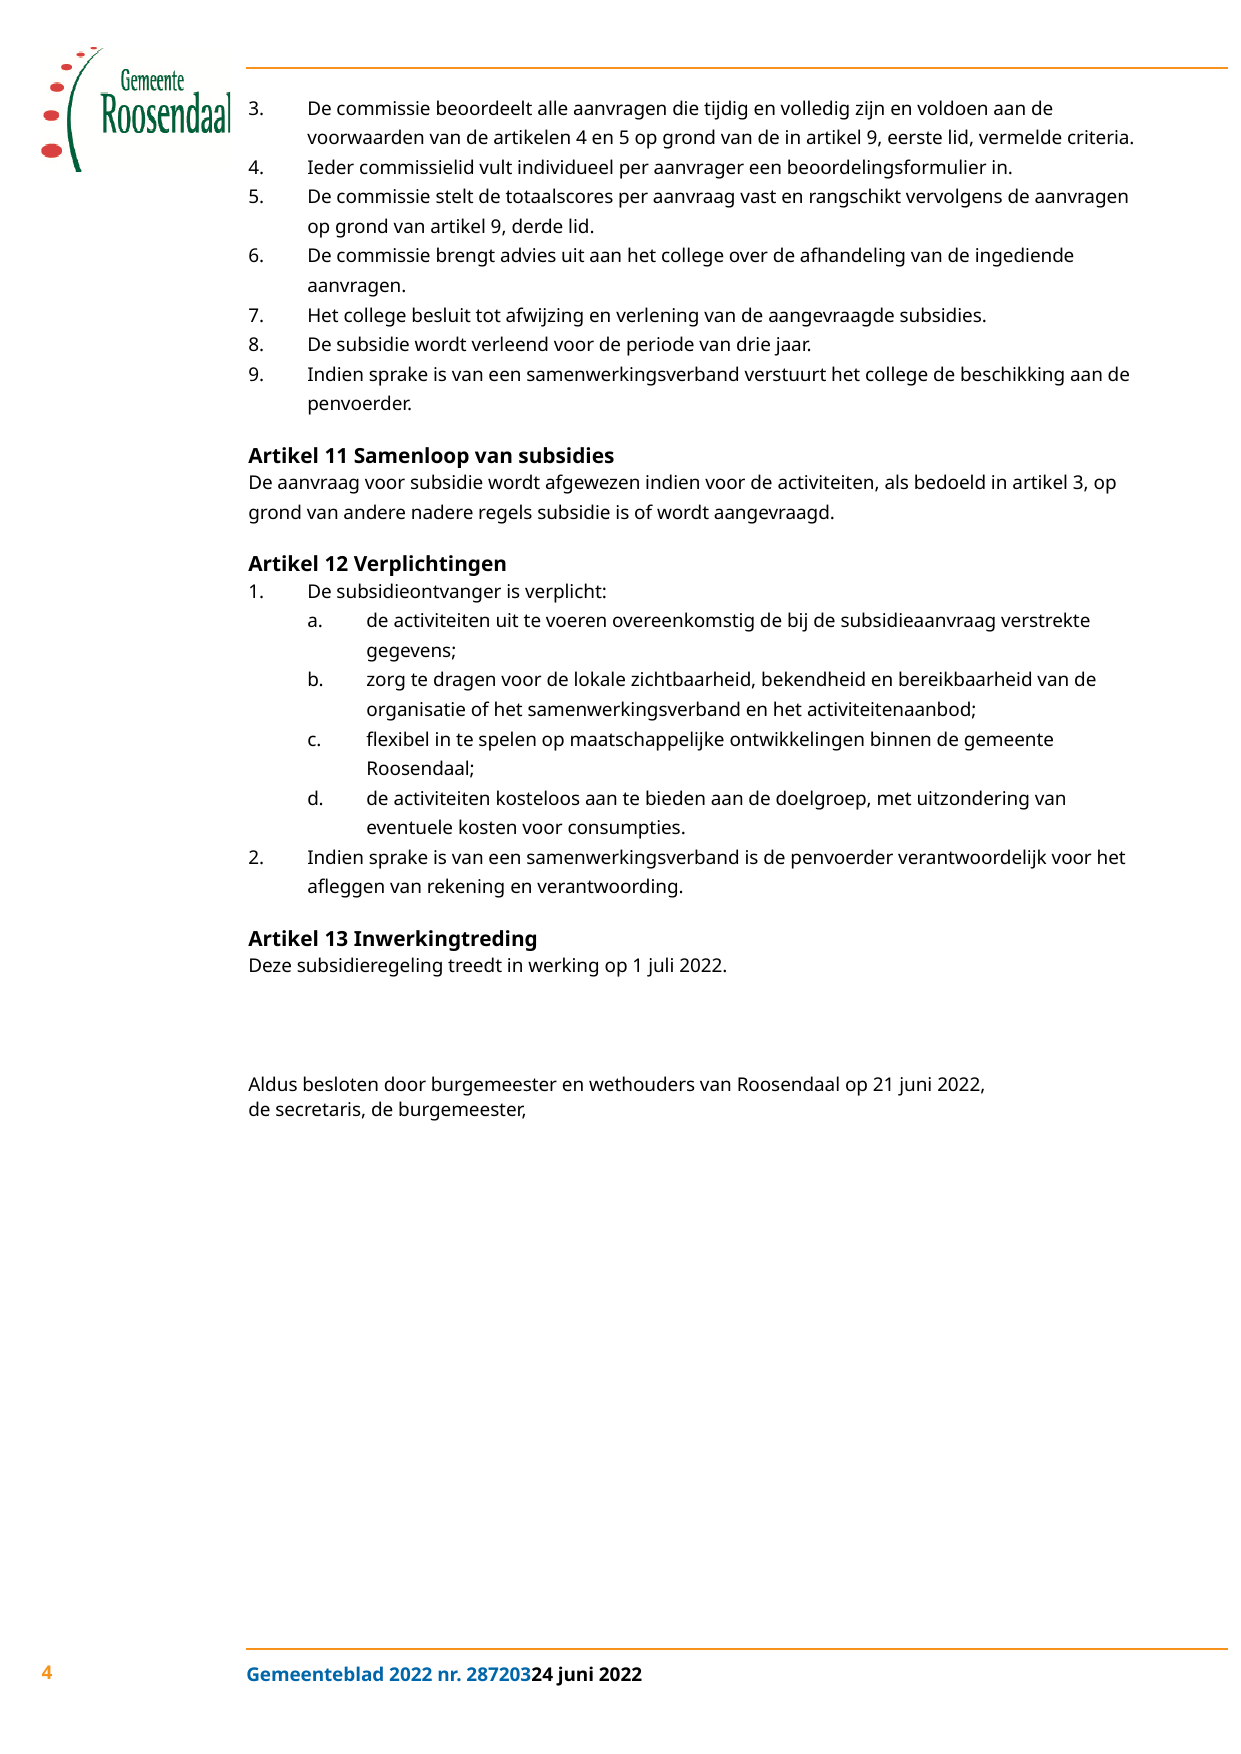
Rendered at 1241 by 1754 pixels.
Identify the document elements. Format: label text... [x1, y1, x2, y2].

text de secretaris, de burgemeester, [248, 1097, 1152, 1122]
text De aanvraag voor subsidie wordt afgewezen indien voor de activiteiten, als bedoeld in artikel 3, op grond van andere nadere regels subsidie is of wordt aangevraagd. [248, 469, 1152, 525]
picture [41, 47, 231, 172]
list Indien sprake is van een samenwerkingsverband verstuurt het college de beschikking aan de penvoerder. [248, 361, 1152, 416]
text Aldus besloten door burgemeester en wethouders van Roosendaal op 21 juni 2022, [248, 1071, 1152, 1097]
text Artikel 11 Samenloop van subsidies [248, 441, 1152, 469]
list flexibel in te spelen op maatschappelijke ontwikkelingen binnen de gemeente Roosendaal; [307, 726, 1152, 781]
list de activiteiten uit te voeren overeenkomstig de bij de subsidieaanvraag verstrekte gegevens; [307, 607, 1152, 663]
list de activiteiten kosteloos aan te bieden aan de doelgroep, met uitzondering van eventuele kosten voor consumpties. [307, 785, 1152, 840]
text Artikel 12 Verplichtingen [248, 549, 1152, 578]
list De commissie brengt advies uit aan het college over de afhandeling van de ingediende aanvragen. [248, 243, 1152, 298]
text Artikel 13 Inwerkingtreding [248, 924, 1152, 953]
list zorg te dragen voor de lokale zichtbaarheid, bekendheid en bereikbaarheid van de organisatie of het samenwerkingsverband en het activiteitenaanbod; [307, 667, 1152, 722]
list De subsidieontvanger is verplicht: [248, 578, 1152, 604]
list De commissie beoordeelt alle aanvragen die tijdig en volledig zijn en voldoen aan de voorwaarden van de artikelen 4 en 5 op grond van de in artikel 9, eerste lid, vermelde criteria. [248, 95, 1152, 150]
list Ieder commissielid vult individueel per aanvrager een beoordelingsformulier in. [248, 154, 1152, 180]
list De commissie stelt de totaalscores per aanvraag vast en rangschikt vervolgens de aanvragen op grond van artikel 9, derde lid. [248, 183, 1152, 239]
list Indien sprake is van een samenwerkingsverband is de penvoerder verantwoordelijk voor het afleggen van rekening en verantwoording. [248, 844, 1152, 899]
text Deze subsidieregeling treedt in werking op 1 juli 2022. [248, 953, 1152, 978]
list De subsidie wordt verleend voor de periode van drie jaar. [248, 331, 1152, 357]
list Het college besluit tot afwijzing en verlening van de aangevraagde subsidies. [248, 302, 1152, 328]
